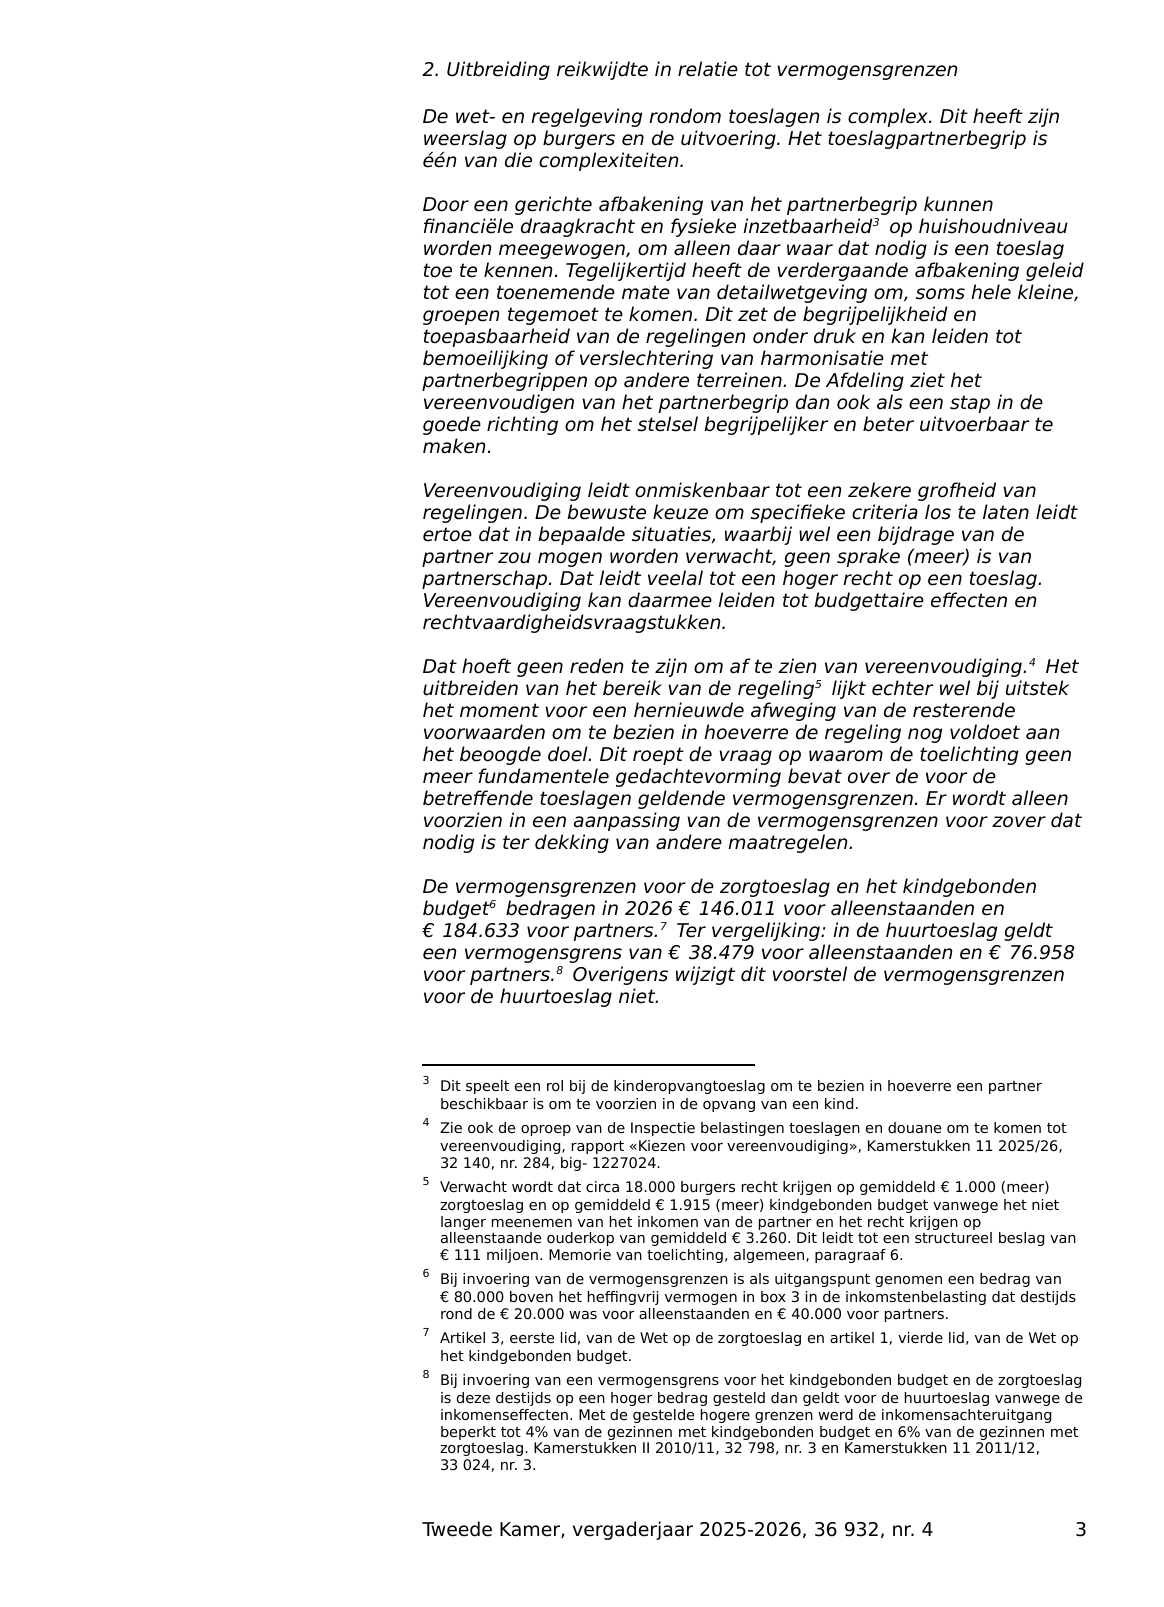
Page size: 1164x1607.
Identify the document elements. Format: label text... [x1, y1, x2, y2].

text De vermogensgrenzen voor de zorgtoeslag en het kindgebonden budget bedragen in 2026 € 146.011 voor alleenstaanden en € 184.633 voor partners. Ter vergelijking: in de huurtoeslag geldt een vermogensgrens van € 38.479 voor alleenstaanden en € 76.958 voor partners. Overigens wijzigt dit voorstel de vermogensgrenzen voor de huurtoeslag niet. [422, 876, 1087, 1008]
text Bij invoering van de vermogensgrenzen is als uitgangspunt genomen een bedrag van € 80.000 boven het heffingvrij vermogen in box 3 in de inkomstenbelasting dat destijds rond de € 20.000 was voor alleenstaanden en € 40.000 voor partners. [422, 1267, 1087, 1323]
text Door een gerichte afbakening van het partnerbegrip kunnen financiële draagkracht en fysieke inzetbaarheid op huishoudniveau worden meegewogen, om alleen daar waar dat nodig is een toeslag toe te kennen. Tegelijkertijd heeft de verdergaande afbakening geleid tot een toenemende mate van detailwetgeving om, soms hele kleine, groepen tegemoet te komen. Dit zet de begrijpelijkheid en toepasbaarheid van de regelingen onder druk en kan leiden tot bemoeilijking of verslechtering van harmonisatie met partnerbegrippen op andere terreinen. De Afdeling ziet het vereenvoudigen van het partnerbegrip dan ook als een stap in de goede richting om het stelsel begrijpelijker en beter uitvoerbaar te maken. [422, 194, 1087, 458]
text Bij invoering van een vermogensgrens voor het kindgebonden budget en de zorgtoeslag is deze destijds op een hoger bedrag gesteld dan geldt voor de huurtoeslag vanwege de inkomenseffecten. Met de gestelde hogere grenzen werd de inkomensachteruitgang beperkt tot 4% van de gezinnen met kindgebonden budget en 6% van de gezinnen met zorgtoeslag. Kamerstukken II 2010/11, 32 798, nr. 3 en Kamerstukken 11 2011/12, 33 024, nr. 3. [422, 1368, 1087, 1474]
text De wet- en regelgeving rondom toeslagen is complex. Dit heeft zijn weerslag op burgers en de uitvoering. Het toeslagpartnerbegrip is één van die complexiteiten. [422, 106, 1087, 172]
text Dat hoeft geen reden te zijn om af te zien van vereenvoudiging. Het uitbreiden van het bereik van de regeling lijkt echter wel bij uitstek het moment voor een hernieuwde afweging van de resterende voorwaarden om te bezien in hoeverre de regeling nog voldoet aan het beoogde doel. Dit roept de vraag op waarom de toelichting geen meer fundamentele gedachtevorming bevat over de voor de betreffende toeslagen geldende vermogensgrenzen. Er wordt alleen voorzien in een aanpassing van de vermogensgrenzen voor zover dat nodig is ter dekking van andere maatregelen. [422, 656, 1087, 854]
text Zie ook de oproep van de Inspectie belastingen toeslagen en douane om te komen tot vereenvoudiging, rapport «Kiezen voor vereenvoudiging», Kamerstukken 11 2025/26, 32 140, nr. 284, big- 1227024. [422, 1116, 1087, 1172]
text Artikel 3, eerste lid, van de Wet op de zorgtoeslag en artikel 1, vierde lid, van de Wet op het kindgebonden budget. [422, 1326, 1087, 1365]
text Vereenvoudiging leidt onmiskenbaar tot een zekere grofheid van regelingen. De bewuste keuze om specifieke criteria los te laten leidt ertoe dat in bepaalde situaties, waarbij wel een bijdrage van de partner zou mogen worden verwacht, geen sprake (meer) is van partnerschap. Dat leidt veelal tot een hoger recht op een toeslag. Vereenvoudiging kan daarmee leiden tot budgettaire effecten en rechtvaardigheidsvraagstukken. [422, 480, 1087, 634]
text Verwacht wordt dat circa 18.000 burgers recht krijgen op gemiddeld € 1.000 (meer) zorgtoeslag en op gemiddeld € 1.915 (meer) kindgebonden budget vanwege het niet langer meenemen van het inkomen van de partner en het recht krijgen op alleenstaande ouderkop van gemiddeld € 3.260. Dit leidt tot een structureel beslag van € 111 miljoen. Memorie van toelichting, algemeen, paragraaf 6. [422, 1175, 1087, 1264]
subtitle 2. Uitbreiding reikwijdte in relatie tot vermogensgrenzen [422, 59, 1087, 81]
text Dit speelt een rol bij de kinderopvangtoeslag om te bezien in hoeverre een partner beschikbaar is om te voorzien in de opvang van een kind. [422, 1074, 1087, 1113]
